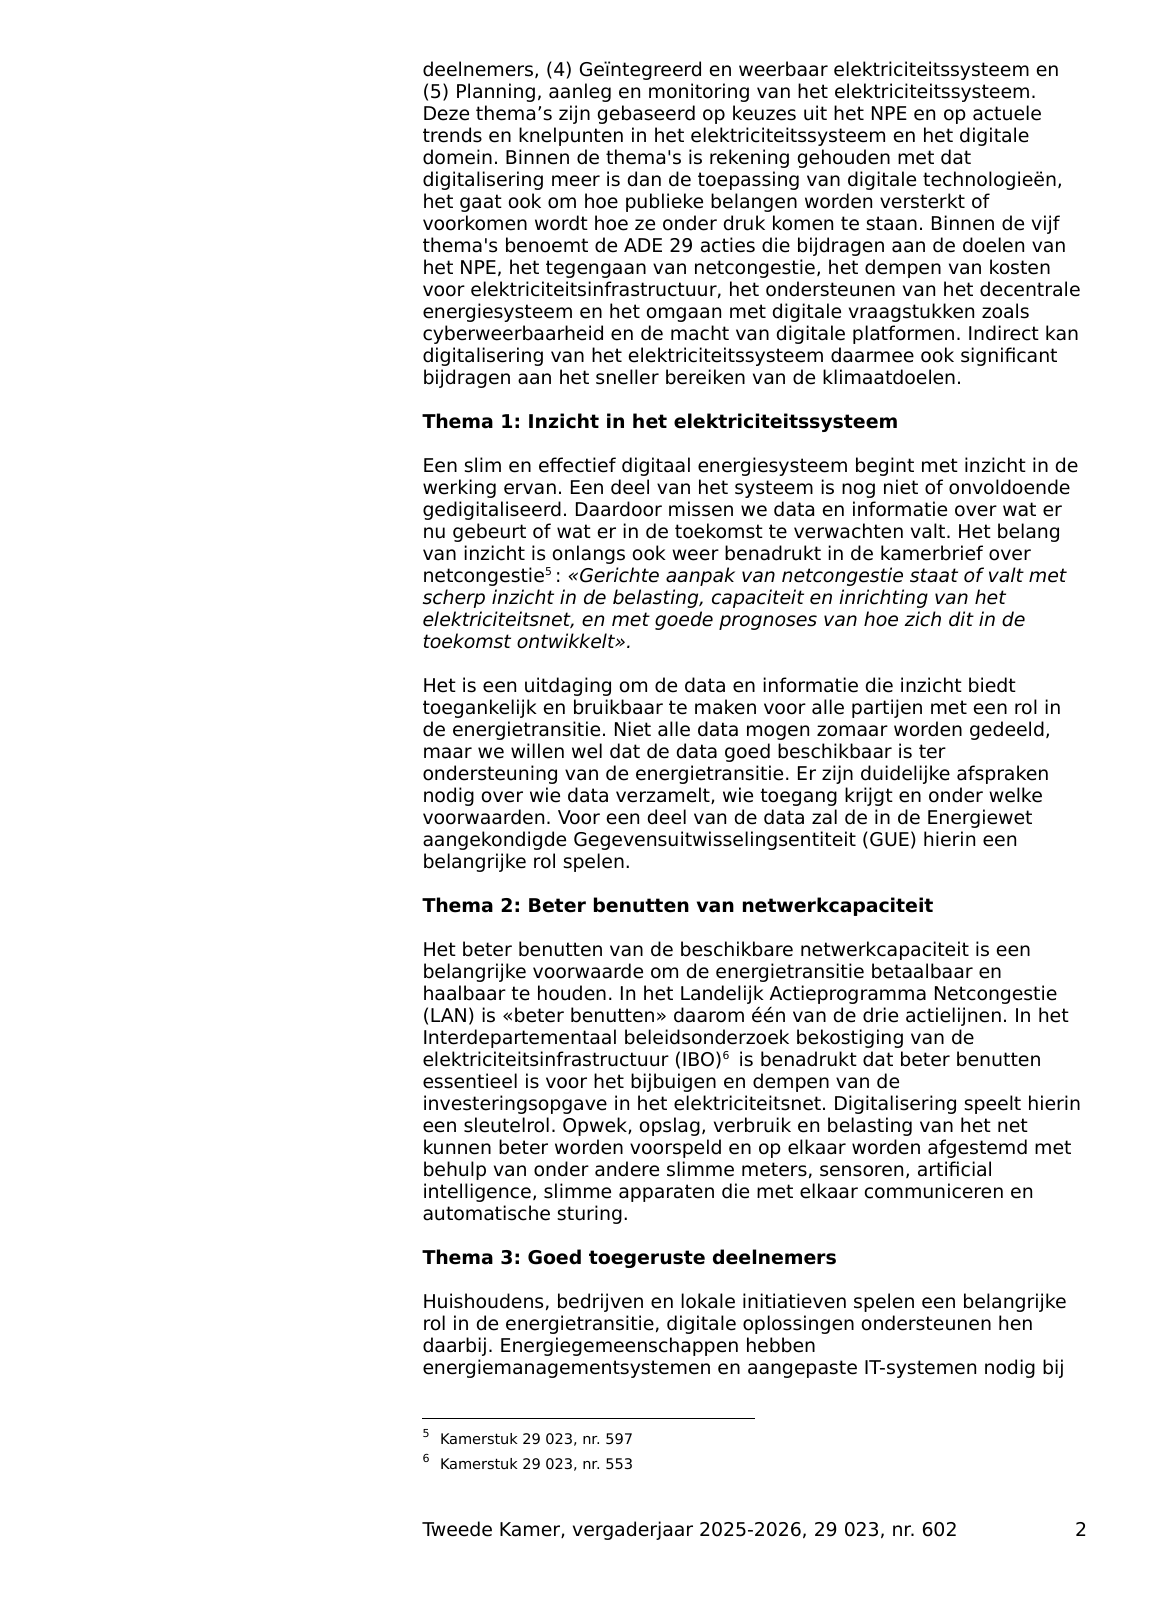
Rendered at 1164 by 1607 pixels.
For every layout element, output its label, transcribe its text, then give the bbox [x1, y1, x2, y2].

text Kamerstuk 29 023, nr. 553 [422, 1452, 1087, 1474]
text Huishoudens, bedrijven en lokale initiatieven spelen een belangrijke rol in de energietransitie, digitale oplossingen ondersteunen hen daarbij. Energiegemeenschappen hebben energiemanagementsystemen en aangepaste IT-systemen nodig bij [422, 1291, 1087, 1379]
text Het beter benutten van de beschikbare netwerkcapaciteit is een belangrijke voorwaarde om de energietransitie betaalbaar en haalbaar te houden. In het Landelijk Actieprogramma Netcongestie (LAN) is «beter benutten» daarom één van de drie actielijnen. In het Interdepartementaal beleidsonderzoek bekostiging van de elektriciteitsinfrastructuur (IBO) is benadrukt dat beter benutten essentieel is voor het bijbuigen en dempen van de investeringsopgave in het elektriciteitsnet. Digitalisering speelt hierin een sleutelrol. Opwek, opslag, verbruik en belasting van het net kunnen beter worden voorspeld en op elkaar worden afgestemd met behulp van onder andere slimme meters, sensoren, artificial intelligence, slimme apparaten die met elkaar communiceren en automatische sturing. [422, 939, 1087, 1225]
text deelnemers, (4) Geïntegreerd en weerbaar elektriciteitssysteem en (5) Planning, aanleg en monitoring van het elektriciteitssysteem. Deze thema’s zijn gebaseerd op keuzes uit het NPE en op actuele trends en knelpunten in het elektriciteitssysteem en het digitale domein. Binnen de thema's is rekening gehouden met dat digitalisering meer is dan de toepassing van digitale technologieën, het gaat ook om hoe publieke belangen worden versterkt of voorkomen wordt hoe ze onder druk komen te staan. Binnen de vijf thema's benoemt de ADE 29 acties die bijdragen aan de doelen van het NPE, het tegengaan van netcongestie, het dempen van kosten voor elektriciteitsinfrastructuur, het ondersteunen van het decentrale energiesysteem en het omgaan met digitale vraagstukken zoals cyberweerbaarheid en de macht van digitale platformen. Indirect kan digitalisering van het elektriciteitssysteem daarmee ook significant bijdragen aan het sneller bereiken van de klimaatdoelen. [422, 59, 1087, 389]
subtitle Thema 1: Inzicht in het elektriciteitssysteem [422, 411, 1087, 433]
subtitle Thema 3: Goed toegeruste deelnemers [422, 1247, 1087, 1269]
text Het is een uitdaging om de data en informatie die inzicht biedt toegankelijk en bruikbaar te maken voor alle partijen met een rol in de energietransitie. Niet alle data mogen zomaar worden gedeeld, maar we willen wel dat de data goed beschikbaar is ter ondersteuning van de energietransitie. Er zijn duidelijke afspraken nodig over wie data verzamelt, wie toegang krijgt en onder welke voorwaarden. Voor een deel van de data zal de in de Energiewet aangekondigde Gegevensuitwisselingsentiteit (GUE) hierin een belangrijke rol spelen. [422, 675, 1087, 873]
text Kamerstuk 29 023, nr. 597 [422, 1427, 1087, 1449]
text Een slim en effectief digitaal energiesysteem begint met inzicht in de werking ervan. Een deel van het systeem is nog niet of onvoldoende gedigitaliseerd. Daardoor missen we data en informatie over wat er nu gebeurt of wat er in de toekomst te verwachten valt. Het belang van inzicht is onlangs ook weer benadrukt in de kamerbrief over netcongestie: «Gerichte aanpak van netcongestie staat of valt met scherp inzicht in de belasting, capaciteit en inrichting van het elektriciteitsnet, en met goede prognoses van hoe zich dit in de toekomst ontwikkelt». [422, 455, 1087, 653]
subtitle Thema 2: Beter benutten van netwerkcapaciteit [422, 895, 1087, 917]
